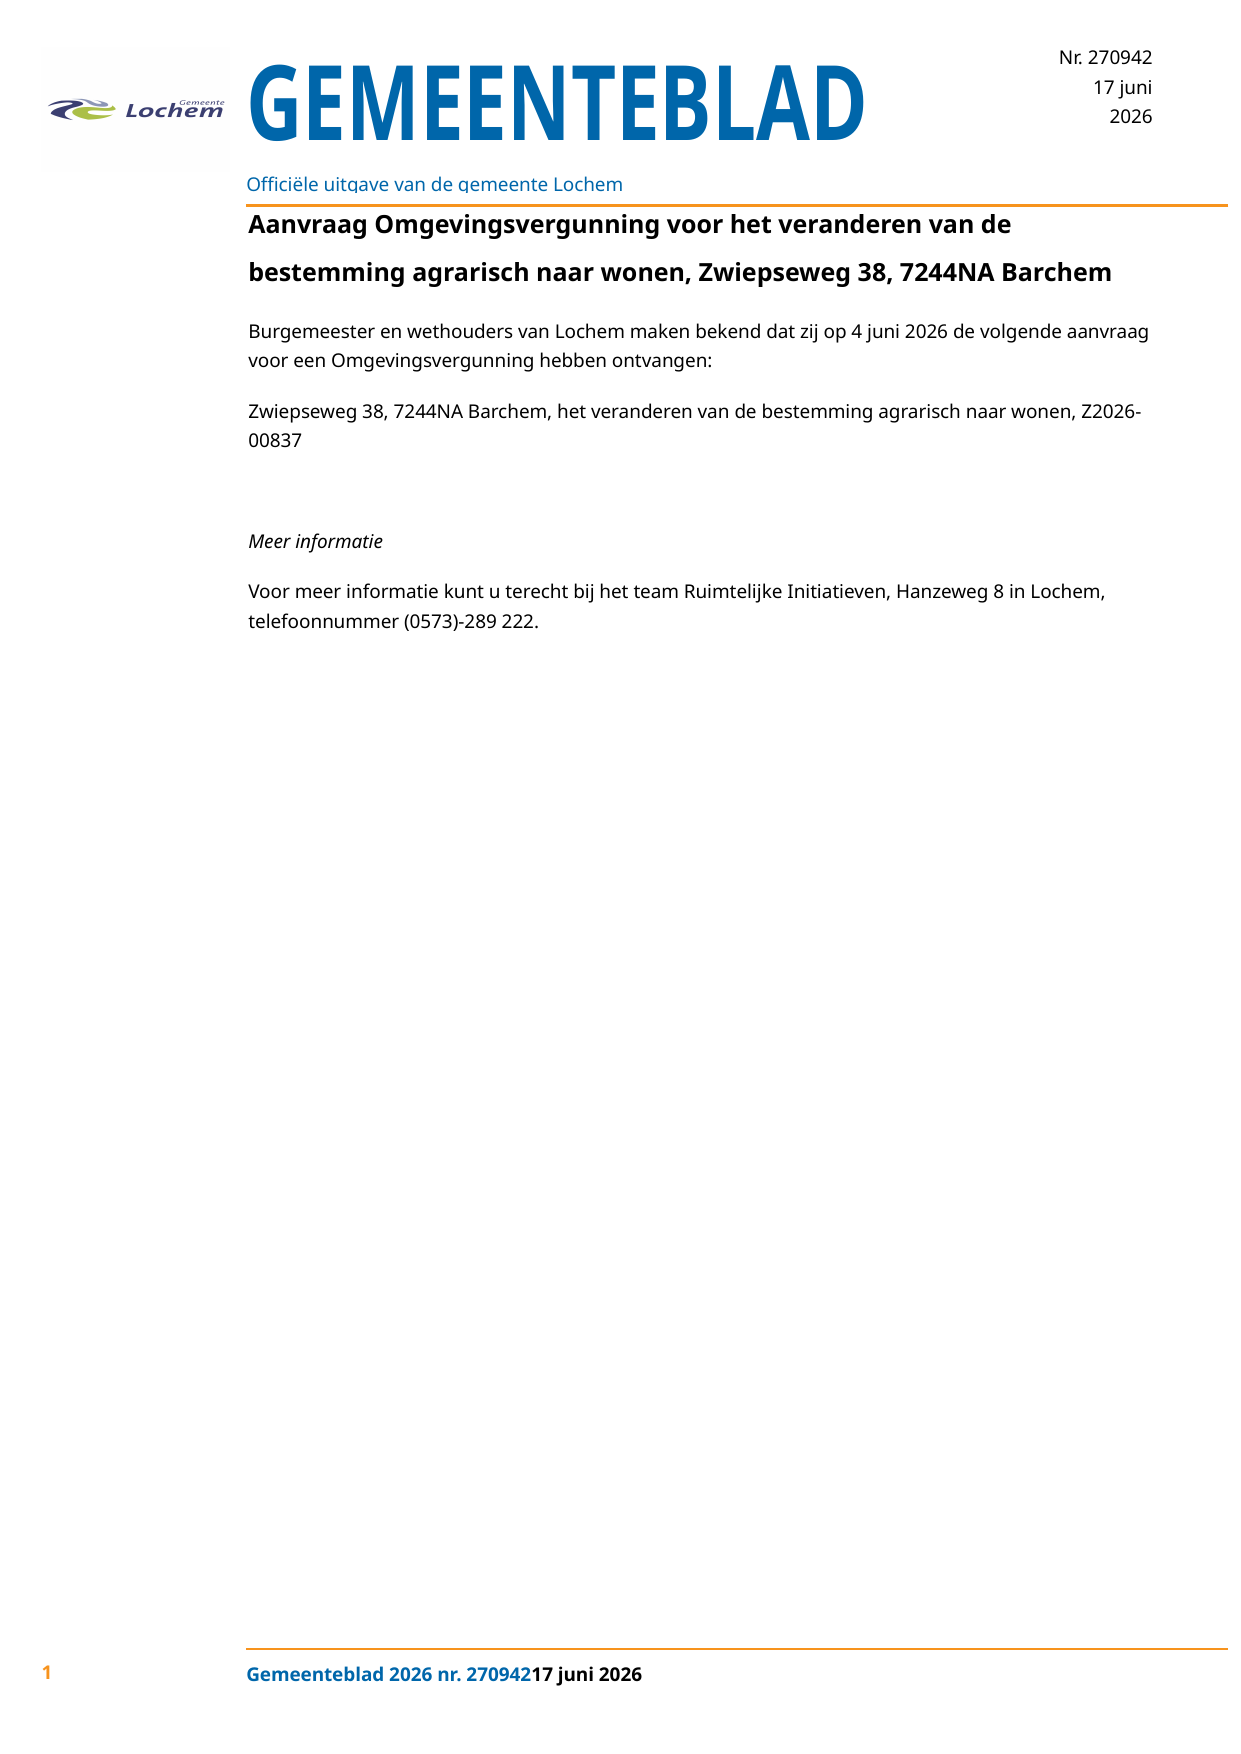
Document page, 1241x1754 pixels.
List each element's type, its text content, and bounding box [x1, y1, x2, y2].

text Voor meer informatie kunt u terecht bij het team Ruimtelijke Initiatieven, Hanzeweg 8 in Lochem, telefoonnummer (0573)-289 222. [248, 579, 1152, 634]
picture [41, 47, 231, 172]
text Burgemeester en wethouders van Lochem maken bekend dat zij op 4 juni 2026 de volgende aanvraag voor een Omgevingsvergunning hebben ontvangen: [248, 318, 1152, 373]
text Zwiepseweg 38, 7244NA Barchem, het veranderen van de bestemming agrarisch naar wonen, Z2026-00837 [248, 398, 1152, 453]
text Aanvraag Omgevingsvergunning voor het veranderen van de bestemming agrarisch naar wonen, Zwiepseweg 38, 7244NA Barchem [248, 207, 1152, 288]
text Meer informatie [248, 528, 1152, 554]
